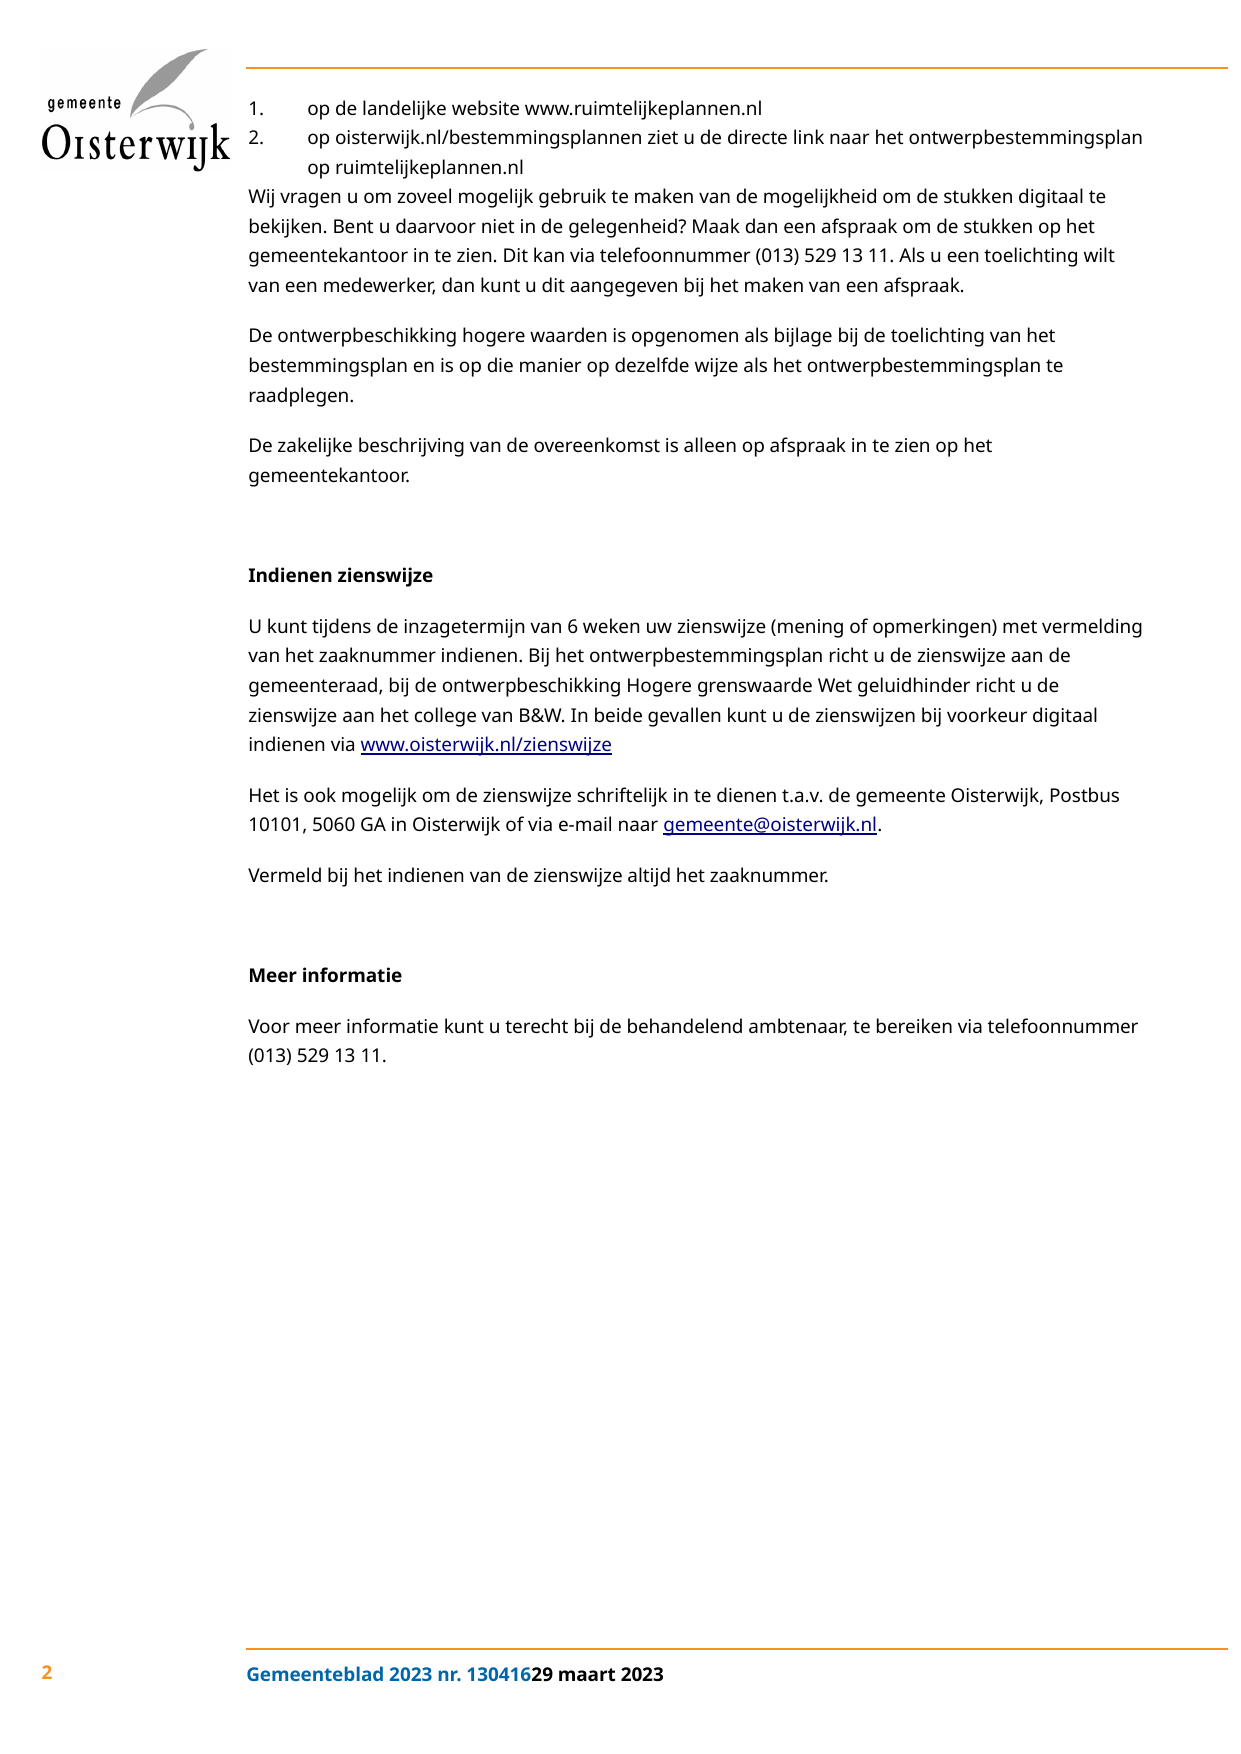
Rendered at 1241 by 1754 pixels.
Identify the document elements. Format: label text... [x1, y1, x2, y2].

text Meer informatie [248, 963, 1152, 988]
text Wij vragen u om zoveel mogelijk gebruik te maken van de mogelijkheid om de stukken digitaal te bekijken. Bent u daarvoor niet in de gelegenheid? Maak dan een afspraak om de stukken op het gemeentekantoor in te zien. Dit kan via telefoonnummer (013) 529 13 11. Als u een toelichting wilt van een medewerker, dan kunt u dit aangegeven bij het maken van een afspraak. [248, 183, 1152, 298]
text Vermeld bij het indienen van de zienswijze altijd het zaaknummer. [248, 862, 1152, 888]
text Voor meer informatie kunt u terecht bij de behandelend ambtenaar, te bereiken via telefoonnummer (013) 529 13 11. [248, 1013, 1152, 1068]
text De ontwerpbeschikking hogere waarden is opgenomen als bijlage bij de toelichting van het bestemmingsplan en is op die manier op dezelfde wijze als het ontwerpbestemmingsplan te raadplegen. [248, 323, 1152, 408]
list op de landelijke website www.ruimtelijkeplannen.nl [248, 95, 1152, 121]
picture [41, 47, 231, 172]
text Indienen zienswijze [248, 563, 1152, 588]
text De zakelijke beschrijving van de overeenkomst is alleen op afspraak in te zien op het gemeentekantoor. [248, 432, 1152, 488]
text Het is ook mogelijk om de zienswijze schriftelijk in te dienen t.a.v. de gemeente Oisterwijk, Postbus 10101, 5060 GA in Oisterwijk of via e-mail naar gemeente@oisterwijk.nl. [248, 782, 1152, 837]
text U kunt tijdens de inzagetermijn van 6 weken uw zienswijze (mening of opmerkingen) met vermelding van het zaaknummer indienen. Bij het ontwerpbestemmingsplan richt u de zienswijze aan de gemeenteraad, bij de ontwerpbeschikking Hogere grenswaarde Wet geluidhinder richt u de zienswijze aan het college van B&W. In beide gevallen kunt u de zienswijzen bij voorkeur digitaal indienen via www.oisterwijk.nl/zienswijze [248, 613, 1152, 757]
list op oisterwijk.nl/bestemmingsplannen ziet u de directe link naar het ontwerpbestemmingsplan op ruimtelijkeplannen.nl [248, 124, 1152, 180]
